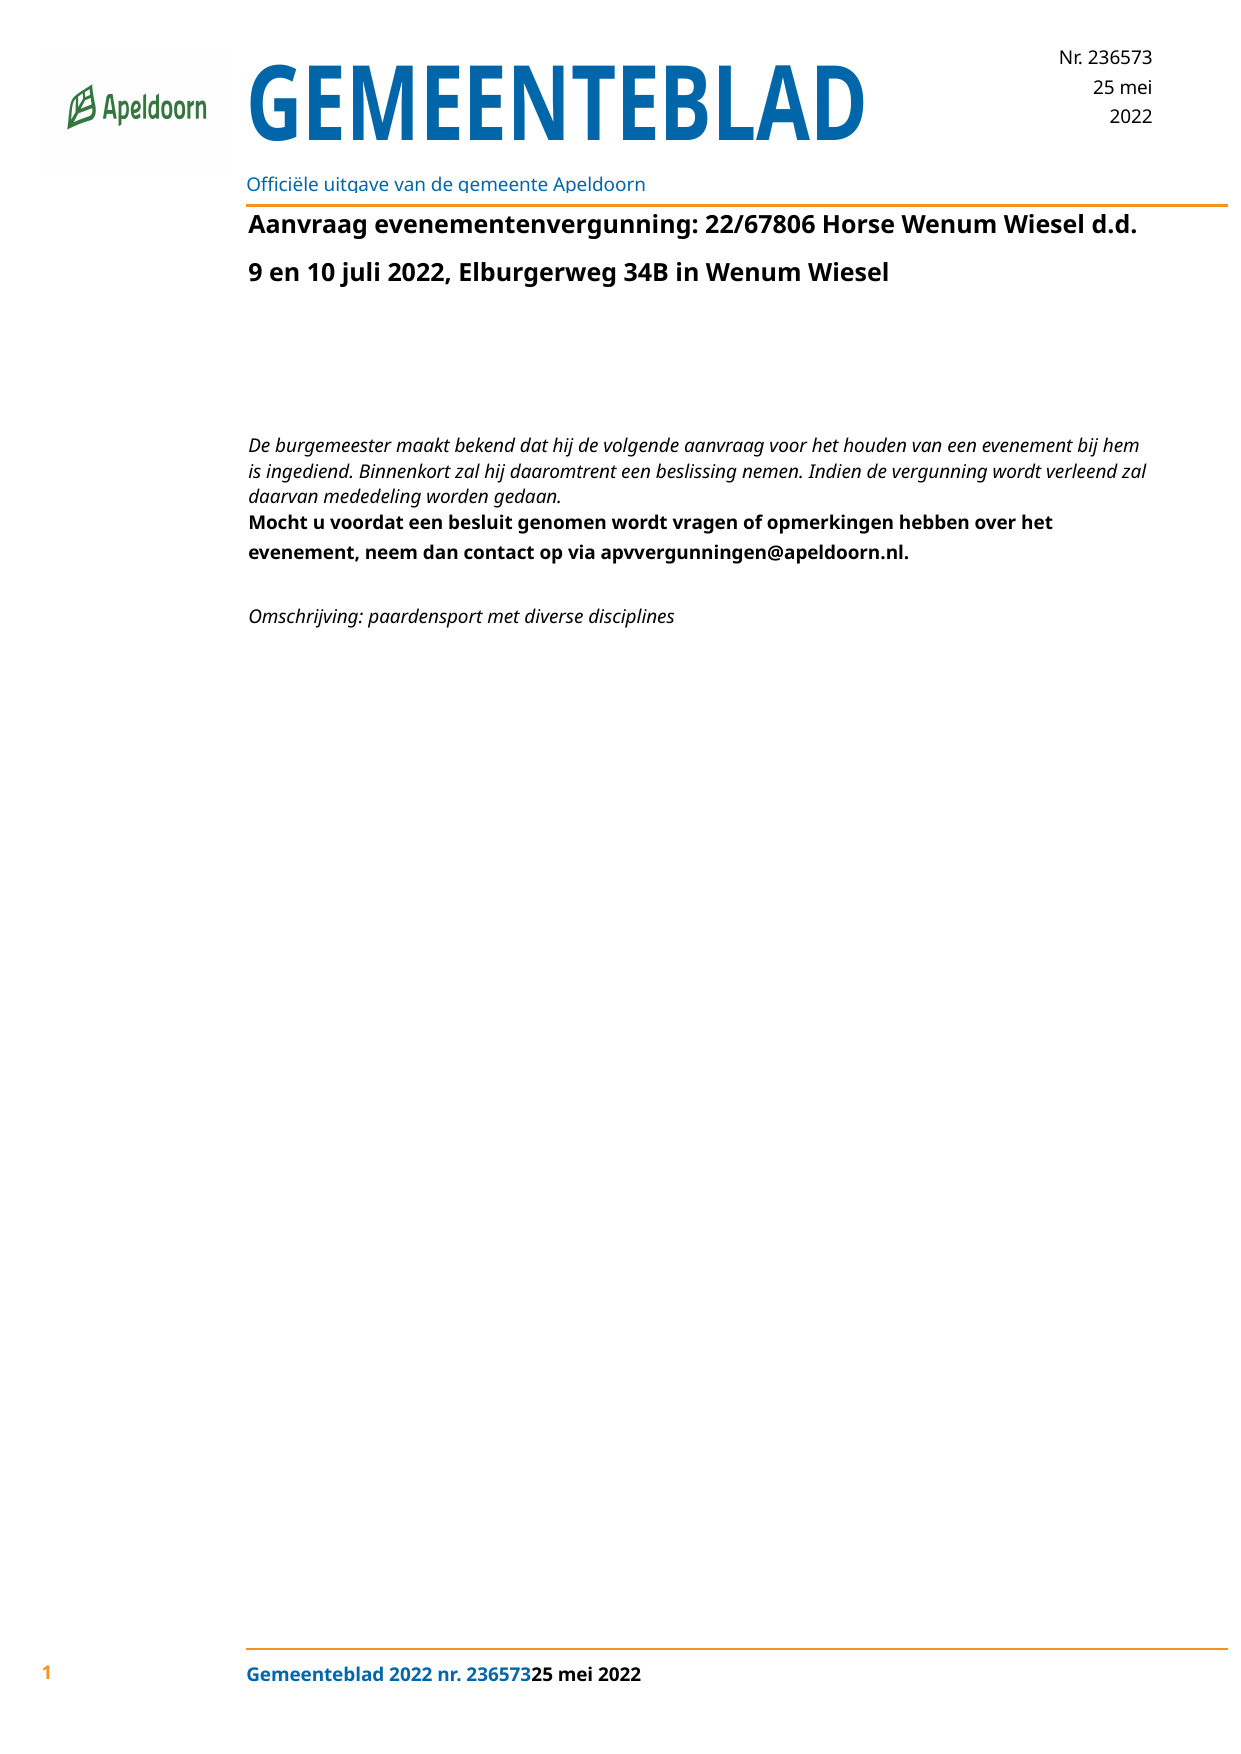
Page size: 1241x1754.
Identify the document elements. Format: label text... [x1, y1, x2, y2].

text Aanvraag evenementenvergunning: 22/67806 Horse Wenum Wiesel d.d. 9 en 10 juli 2022, Elburgerweg 34B in Wenum Wiesel [248, 207, 1152, 288]
text Omschrijving: paardensport met diverse disciplines [248, 603, 1152, 629]
picture [41, 47, 231, 172]
text Mocht u voordat een besluit genomen wordt vragen of opmerkingen hebben over het evenement, neem dan contact op via apvvergunningen@apeldoorn.nl. [248, 509, 1152, 565]
text De burgemeester maakt bekend dat hij de volgende aanvraag voor het houden van een evenement bij hem is ingediend. Binnenkort zal hij daaromtrent een beslissing nemen. Indien de vergunning wordt verleend zal daarvan mededeling worden gedaan. [248, 432, 1152, 509]
